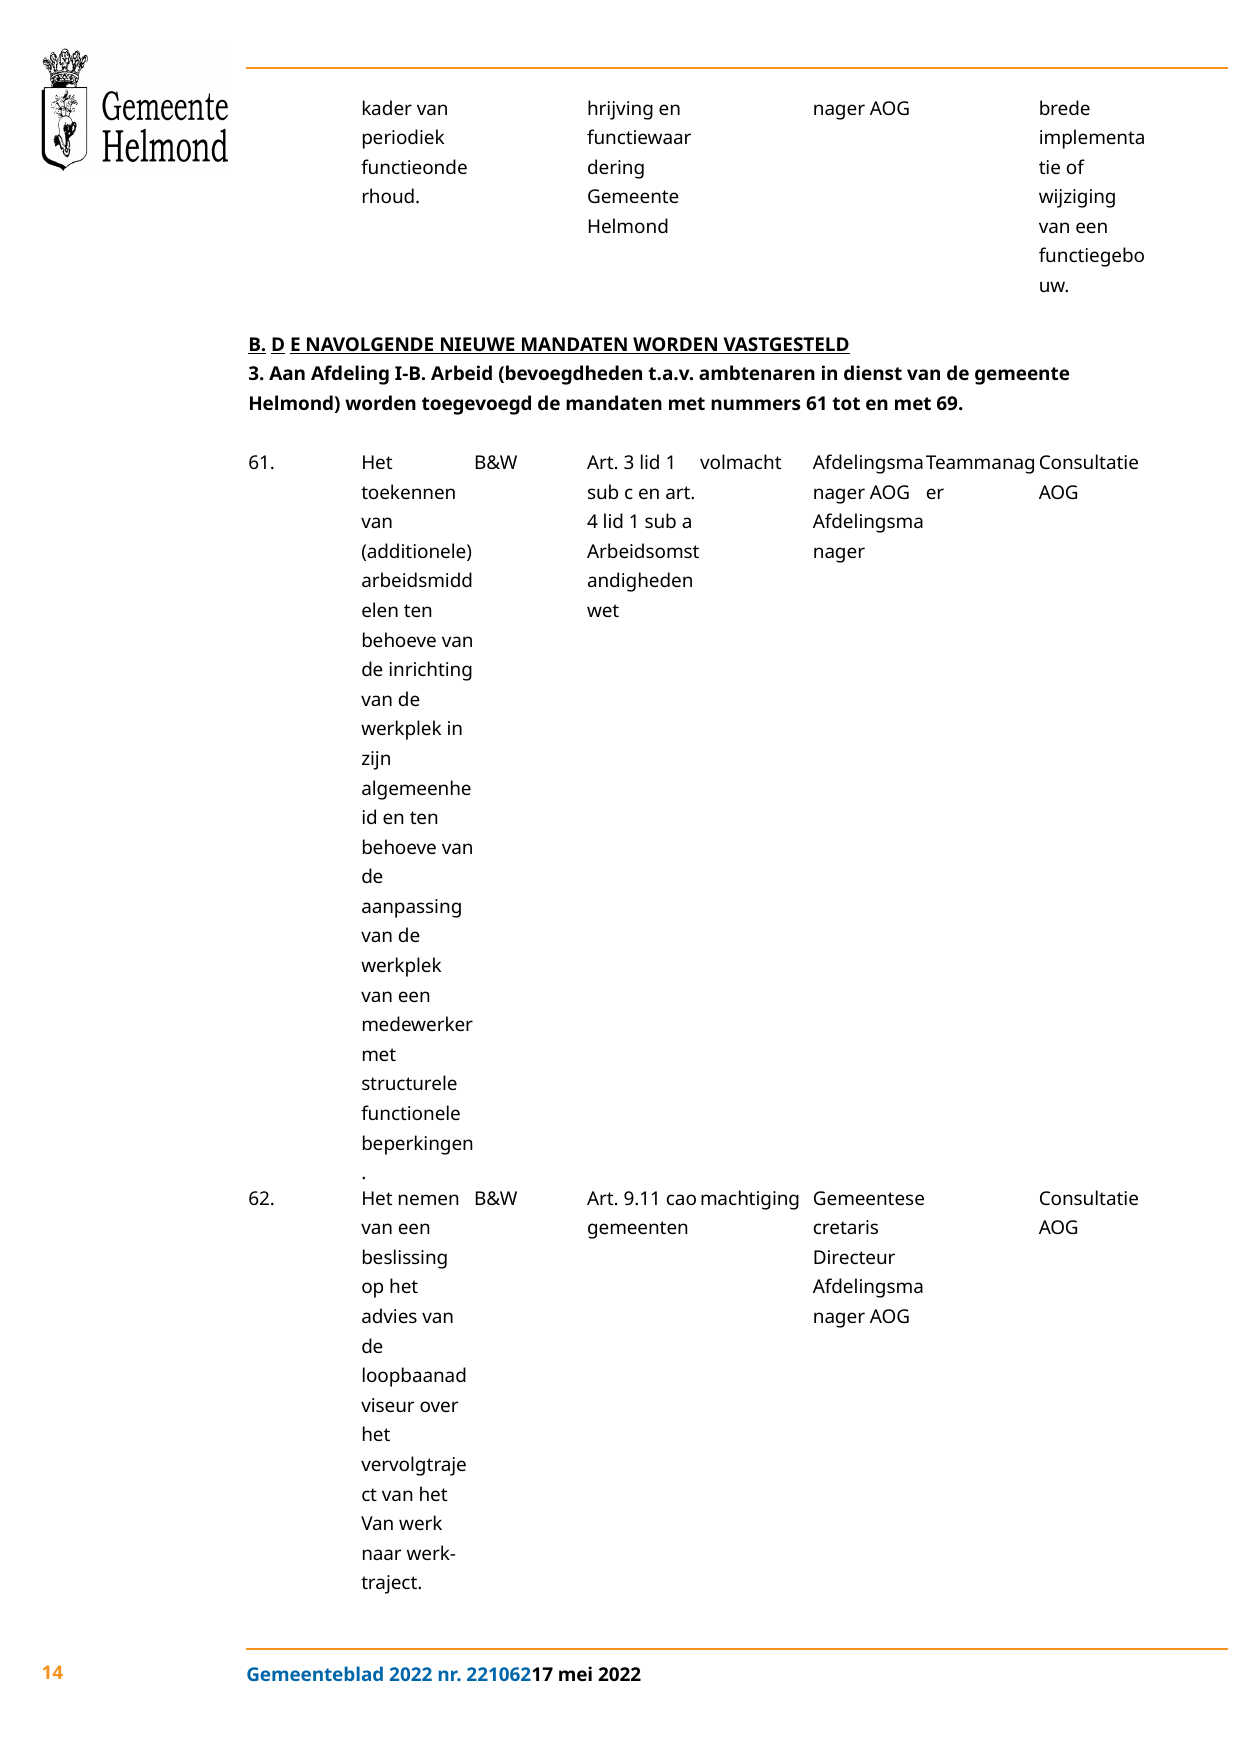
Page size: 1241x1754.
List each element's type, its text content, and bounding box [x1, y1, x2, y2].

table_cell machtiging [700, 1185, 813, 1595]
picture [41, 47, 231, 172]
table_cell 62. [248, 1185, 361, 1595]
table_cell brede implementatie of wijziging van een functiegebouw. [1039, 95, 1152, 298]
table_cell Art. 9.11 cao gemeenten [587, 1185, 700, 1595]
table_header 61. [248, 449, 361, 1185]
table_cell nager AOG [813, 95, 926, 298]
table_cell Gemeentesecretaris Directeur Afdelingsmanager AOG [813, 1185, 926, 1595]
table_header Consultatie AOG [1039, 449, 1152, 1185]
table_cell [926, 95, 1038, 298]
table_cell hrijving en functiewaardering Gemeente Helmond [587, 95, 700, 298]
table_cell Het nemen van een beslissing op het advies van de loopbaanadviseur over het vervolgtraject van het Van werk naar werk-traject. [361, 1185, 474, 1595]
table_cell [474, 95, 587, 298]
text 3. Aan Afdeling I-B. Arbeid (bevoegdheden t.a.v. ambtenaren in dienst van de gemeente Helmond) worden toegevoegd de mandaten met nummers 61 tot en met 69. [248, 360, 1152, 416]
table_header Afdelingsmanager AOG Afdelingsmanager [813, 449, 926, 1185]
table_header Het toekennen van (additionele) arbeidsmiddelen ten behoeve van de inrichting van de werkplek in zijn algemeenheid en ten behoeve van de aanpassing van de werkplek van een medewerker met structurele functionele beperkingen. [361, 449, 474, 1185]
table_cell B&W [474, 1185, 587, 1595]
table_header Teammanager [926, 449, 1038, 1185]
table_header Art. 3 lid 1 sub c en art. 4 lid 1 sub a Arbeidsomstandigheden wet [587, 449, 700, 1185]
table_cell [926, 1185, 1038, 1595]
table_cell [700, 95, 813, 298]
table_cell Consultatie AOG [1039, 1185, 1152, 1595]
table_header B&W [474, 449, 587, 1185]
table_cell [248, 95, 361, 298]
text B. D E NAVOLGENDE NIEUWE MANDATEN WORDEN VASTGESTELD [248, 331, 1152, 357]
table_header volmacht [700, 449, 813, 1185]
table_cell kader van periodiek functieonderhoud. [361, 95, 474, 298]
